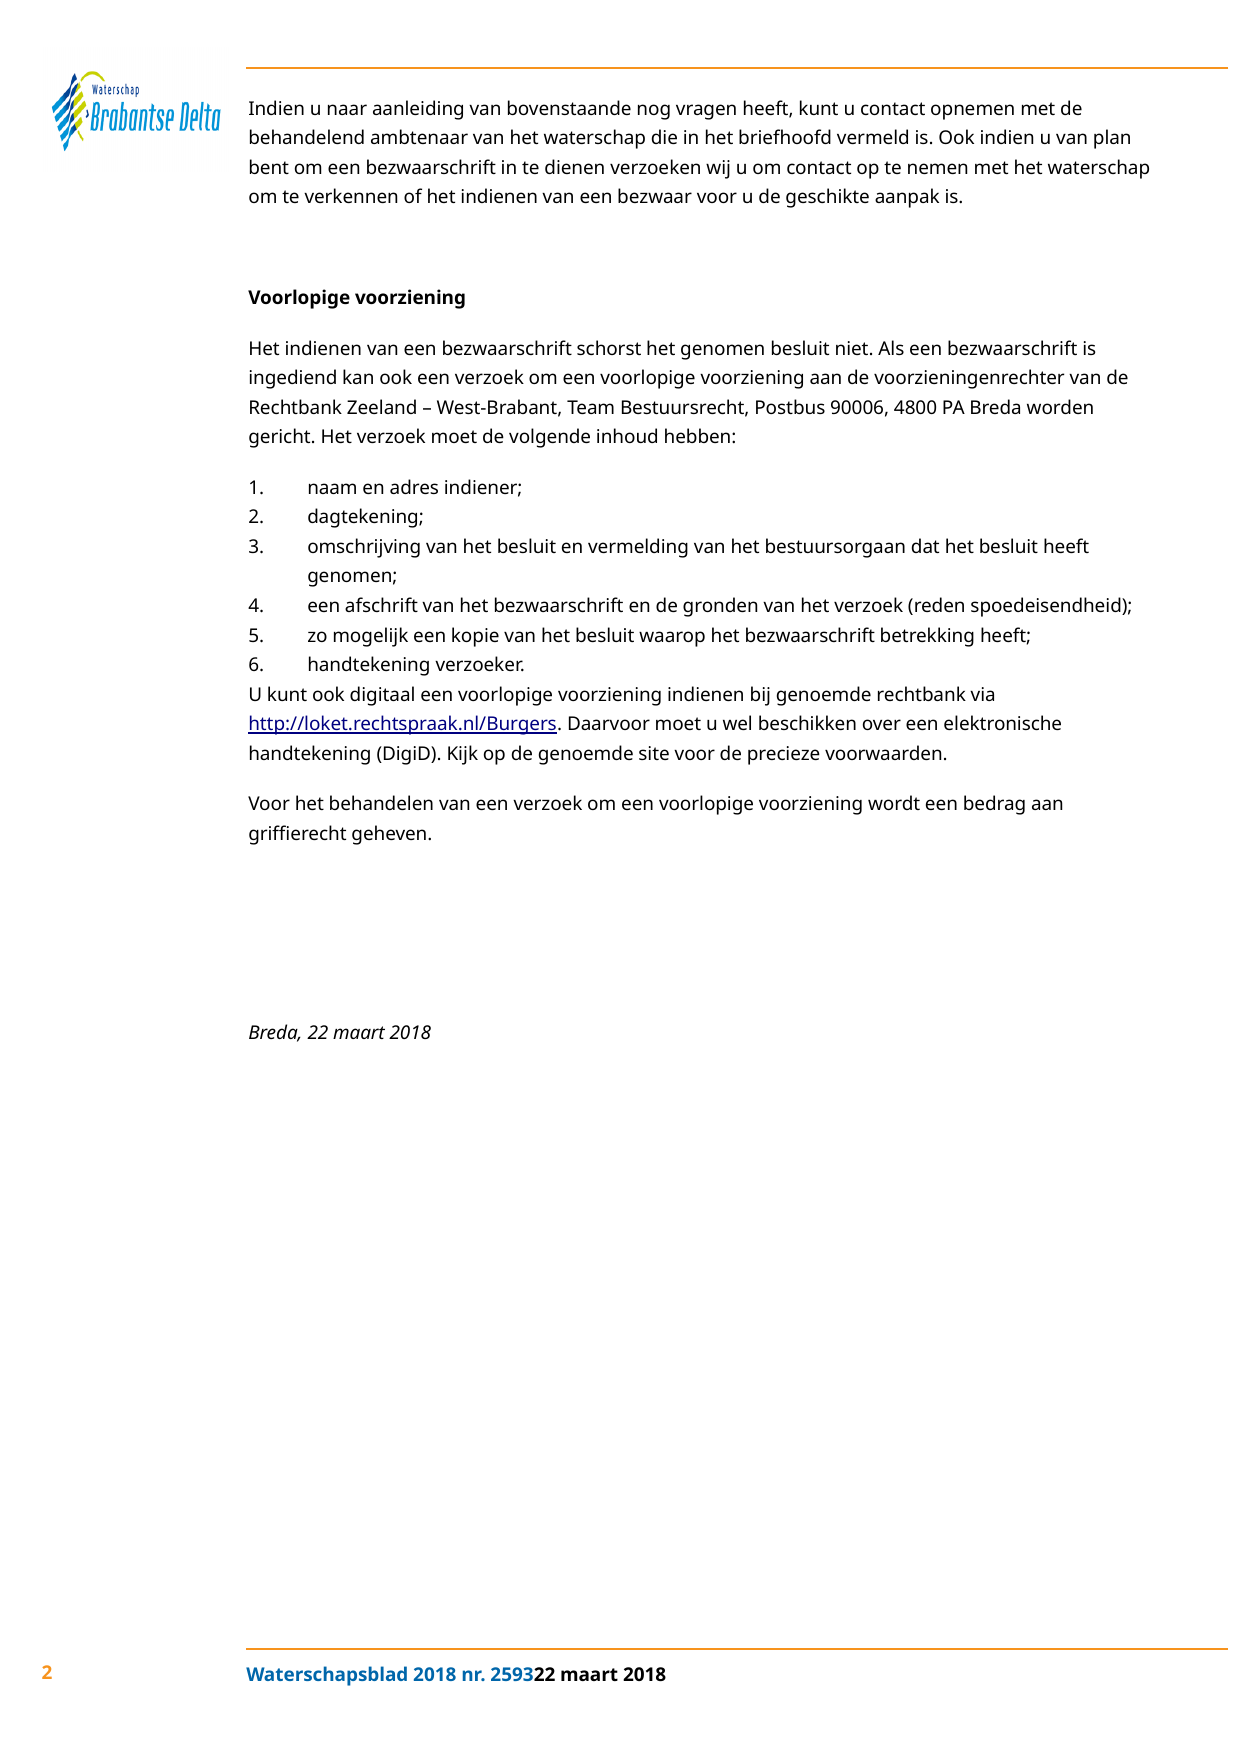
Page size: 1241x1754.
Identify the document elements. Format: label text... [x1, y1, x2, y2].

text Voorlopige voorziening [248, 284, 1152, 310]
list een afschrift van het bezwaarschrift en de gronden van het verzoek (reden spoedeisendheid); [248, 592, 1152, 618]
text Het indienen van een bezwaarschrift schorst het genomen besluit niet. Als een bezwaarschrift is ingediend kan ook een verzoek om een voorlopige voorziening aan de voorzieningenrechter van de Rechtbank Zeeland – West-Brabant, Team Bestuursrecht, Postbus 90006, 4800 PA Breda worden gericht. Het verzoek moet de volgende inhoud hebben: [248, 335, 1152, 449]
list naam en adres indiener; [248, 474, 1152, 500]
text U kunt ook digitaal een voorlopige voorziening indienen bij genoemde rechtbank via http://loket.rechtspraak.nl/Burgers. Daarvoor moet u wel beschikken over een elektronische handtekening (DigiD). Kijk op de genoemde site voor de precieze voorwaarden. [248, 681, 1152, 766]
picture [41, 47, 231, 172]
list dagtekening; [248, 503, 1152, 529]
text Voor het behandelen van een verzoek om een voorlopige voorziening wordt een bedrag aan griffierecht geheven. [248, 791, 1152, 846]
list zo mogelijk een kopie van het besluit waarop het bezwaarschrift betrekking heeft; [248, 622, 1152, 648]
list omschrijving van het besluit en vermelding van het bestuursorgaan dat het besluit heeft genomen; [248, 533, 1152, 588]
text Indien u naar aanleiding van bovenstaande nog vragen heeft, kunt u contact opnemen met de behandelend ambtenaar van het waterschap die in het briefhoofd vermeld is. Ook indien u van plan bent om een bezwaarschrift in te dienen verzoeken wij u om contact op te nemen met het waterschap om te verkennen of het indienen van een bezwaar voor u de geschikte aanpak is. [248, 95, 1152, 209]
list handtekening verzoeker. [248, 651, 1152, 677]
text Breda, 22 maart 2018 [248, 1019, 1152, 1045]
